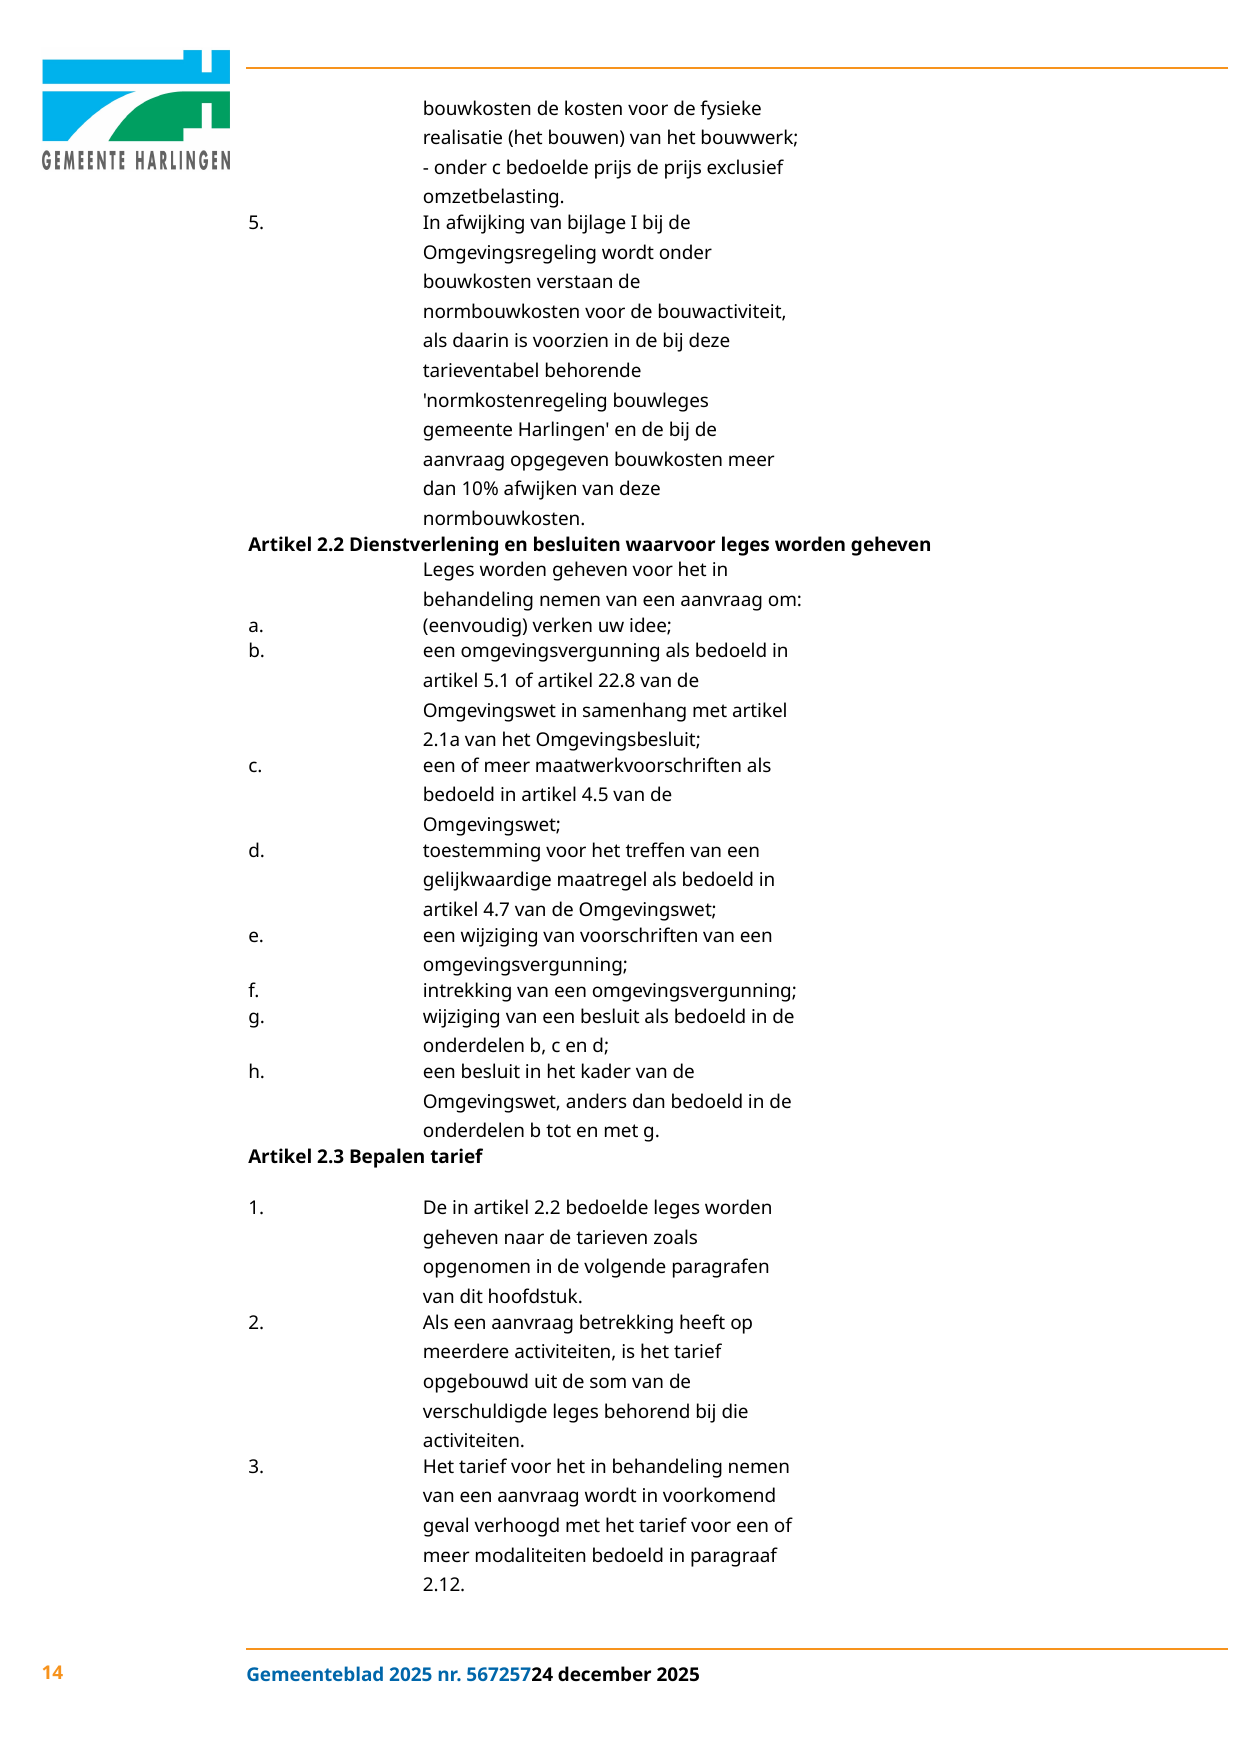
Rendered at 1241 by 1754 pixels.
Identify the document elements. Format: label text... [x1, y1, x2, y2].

table_cell een of meer maatwerkvoorschriften als bedoeld in artikel 4.5 van de Omgevingswet; [423, 752, 802, 837]
table_cell [802, 977, 977, 1003]
table_cell [802, 95, 977, 209]
table_cell Artikel 2.2 Dienstverlening en besluiten waarvoor leges worden geheven [248, 531, 977, 557]
table_cell een besluit in het kader van de Omgevingswet, anders dan bedoeld in de onderdelen b tot en met g. [423, 1058, 802, 1143]
table_cell [248, 95, 423, 209]
table_cell (eenvoudig) verken uw idee; [423, 612, 802, 638]
table_cell [977, 638, 1152, 752]
table_cell f. [248, 977, 423, 1003]
table_cell [977, 1058, 1152, 1143]
table_cell bouwkosten de kosten voor de fysieke realisatie (het bouwen) van het bouwwerk; - onder c bedoelde prijs de prijs exclusief omzetbelasting. [423, 95, 802, 209]
picture [41, 47, 231, 172]
table_cell [248, 557, 423, 612]
table_cell [977, 977, 1152, 1003]
table_cell In afwijking van bijlage I bij de Omgevingsregeling wordt onder bouwkosten verstaan de normbouwkosten voor de bouwactiviteit, als daarin is voorzien in de bij deze tarieventabel behorende 'normkostenregeling bouwleges gemeente Harlingen' en de bij de aanvraag opgegeven bouwkosten meer dan 10% afwijken van deze normbouwkosten. [423, 209, 802, 531]
table_cell [977, 1003, 1152, 1058]
table_cell [802, 837, 977, 922]
table_cell [977, 612, 1152, 638]
table_cell g. [248, 1003, 423, 1058]
table_cell [977, 557, 1152, 612]
table_cell Leges worden geheven voor het in behandeling nemen van een aanvraag om: [423, 557, 802, 612]
table_cell [802, 1058, 977, 1143]
table_cell 3. [248, 1453, 423, 1597]
table_cell Het tarief voor het in behandeling nemen van een aanvraag wordt in voorkomend geval verhoogd met het tarief voor een of meer modaliteiten bedoeld in paragraaf 2.12. [423, 1453, 802, 1597]
table_cell [977, 752, 1152, 837]
table_cell [802, 922, 977, 977]
table_cell [977, 1453, 1152, 1597]
table_cell een wijziging van voorschriften van een omgevingsvergunning; [423, 922, 802, 977]
table_cell [248, 1169, 423, 1194]
table_cell [977, 209, 1152, 531]
table_cell [977, 1195, 1152, 1309]
table_cell [802, 638, 977, 752]
table_cell e. [248, 922, 423, 977]
table_cell [802, 752, 977, 837]
table_cell een omgevingsvergunning als bedoeld in artikel 5.1 of artikel 22.8 van de Omgevingswet in samenhang met artikel 2.1a van het Omgevingsbesluit; [423, 638, 802, 752]
table_cell De in artikel 2.2 bedoelde leges worden geheven naar de tarieven zoals opgenomen in de volgende paragrafen van dit hoofdstuk. [423, 1195, 802, 1309]
table_cell [977, 837, 1152, 922]
table_cell d. [248, 837, 423, 922]
table_cell a. [248, 612, 423, 638]
table_cell [802, 612, 977, 638]
table_cell intrekking van een omgevingsvergunning; [423, 977, 802, 1003]
table_cell 2. [248, 1309, 423, 1453]
table_cell [977, 1169, 1152, 1194]
table_cell [802, 1169, 977, 1194]
table_cell [802, 1309, 977, 1453]
table_cell toestemming voor het treffen van een gelijkwaardige maatregel als bedoeld in artikel 4.7 van de Omgevingswet; [423, 837, 802, 922]
table_cell [977, 922, 1152, 977]
table_cell h. [248, 1058, 423, 1143]
table_cell [423, 1169, 802, 1194]
table_cell Artikel 2.3 Bepalen tarief [248, 1143, 977, 1169]
table_cell b. [248, 638, 423, 752]
table_cell Als een aanvraag betrekking heeft op meerdere activiteiten, is het tarief opgebouwd uit de som van de verschuldigde leges behorend bij die activiteiten. [423, 1309, 802, 1453]
table_cell wijziging van een besluit als bedoeld in de onderdelen b, c en d; [423, 1003, 802, 1058]
table_cell [977, 95, 1152, 209]
table_cell [802, 557, 977, 612]
table_cell [802, 1003, 977, 1058]
table_cell [977, 1309, 1152, 1453]
table_cell [802, 1195, 977, 1309]
table_cell [802, 209, 977, 531]
table_cell c. [248, 752, 423, 837]
table_cell [802, 1453, 977, 1597]
table_cell 1. [248, 1195, 423, 1309]
table_cell 5. [248, 209, 423, 531]
